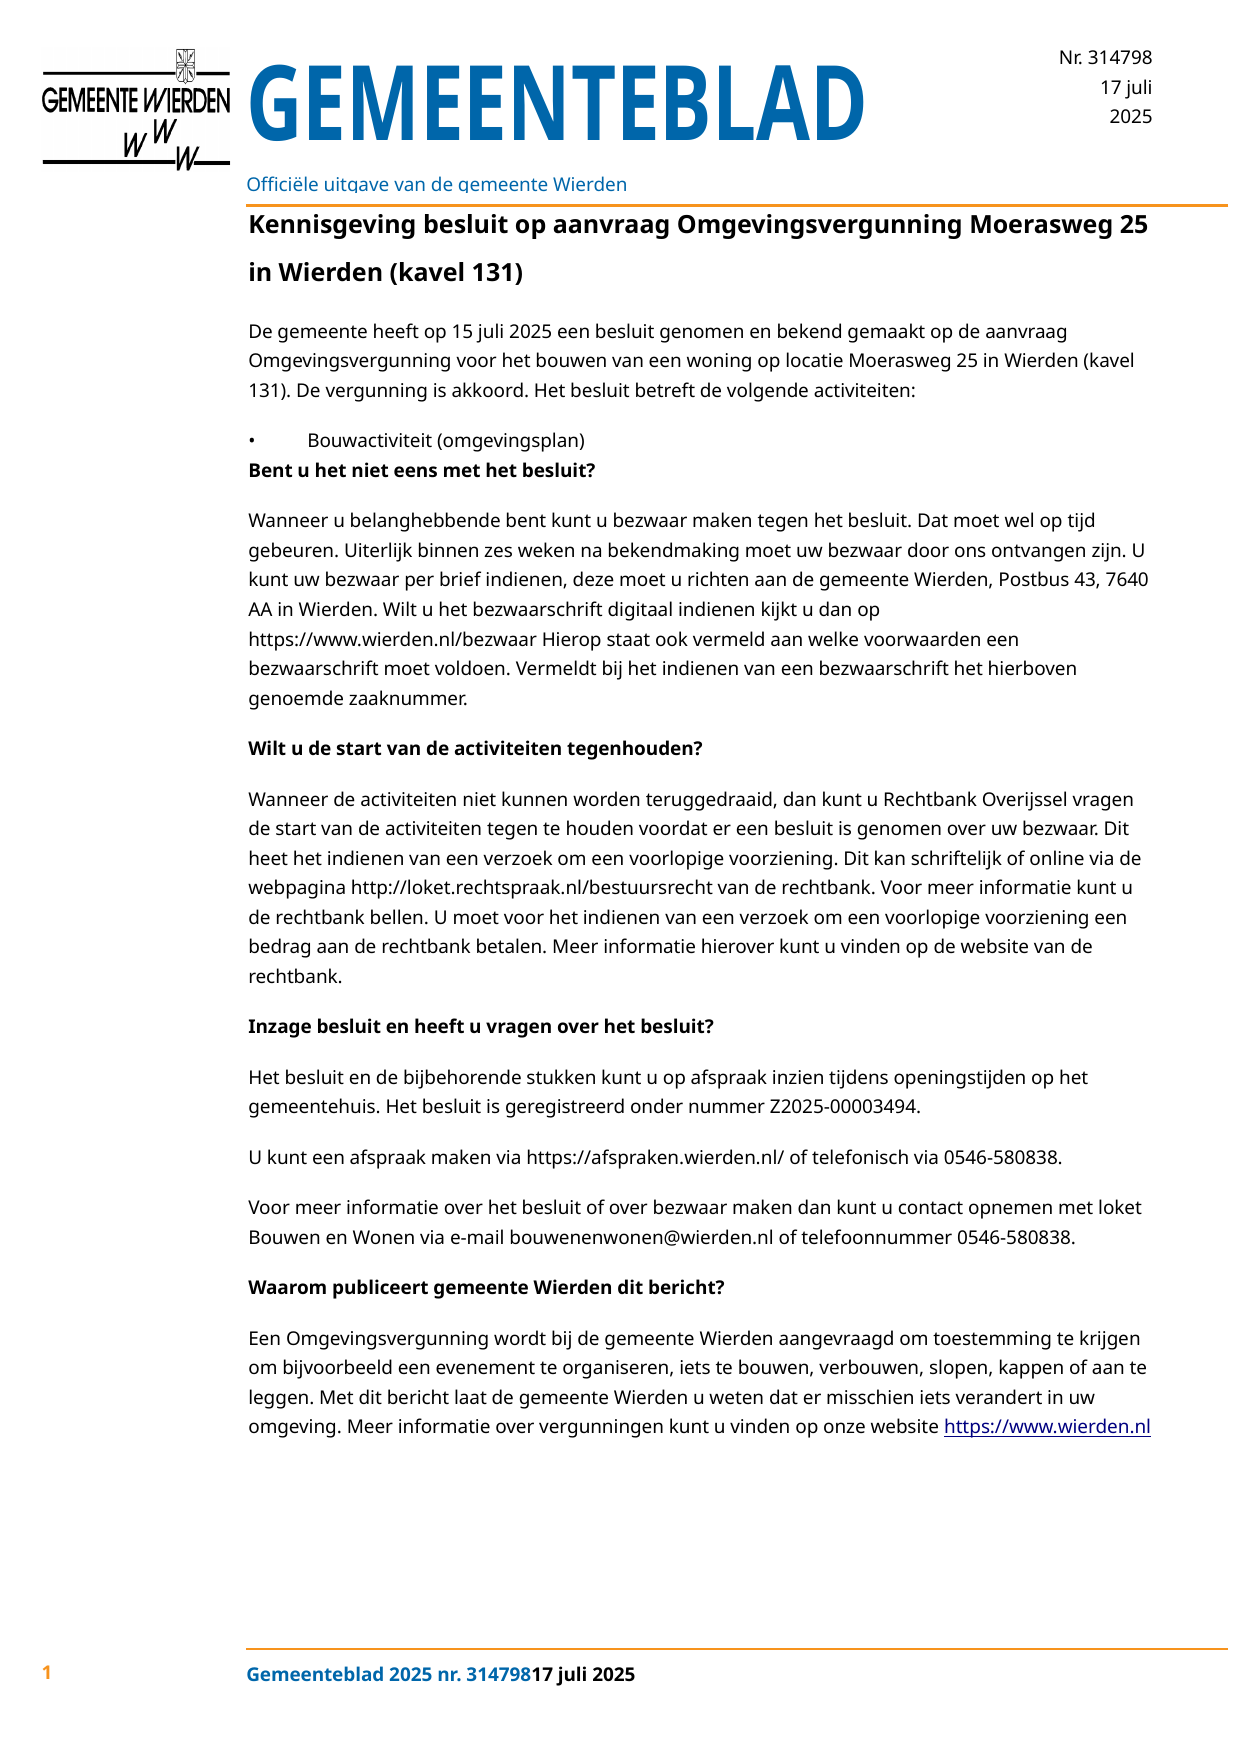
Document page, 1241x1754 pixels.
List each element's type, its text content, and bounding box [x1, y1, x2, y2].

text Bent u het niet eens met het besluit? [248, 457, 1152, 483]
text De gemeente heeft op 15 juli 2025 een besluit genomen en bekend gemaakt op de aanvraag Omgevingsvergunning voor het bouwen van een woning op locatie Moerasweg 25 in Wierden (kavel 131). De vergunning is akkoord. Het besluit betreft de volgende activiteiten: [248, 318, 1152, 403]
list Bouwactiviteit (omgevingsplan) [248, 427, 1152, 453]
text Voor meer informatie over het besluit of over bezwaar maken dan kunt u contact opnemen met loket Bouwen en Wonen via e-mail bouwenenwonen@wierden.nl of telefoonnummer 0546-580838. [248, 1194, 1152, 1250]
picture [41, 47, 231, 172]
text Een Omgevingsvergunning wordt bij de gemeente Wierden aangevraagd om toestemming te krijgen om bijvoorbeeld een evenement te organiseren, iets te bouwen, verbouwen, slopen, kappen of aan te leggen. Met dit bericht laat de gemeente Wierden u weten dat er misschien iets verandert in uw omgeving. Meer informatie over vergunningen kunt u vinden op onze website https://www.wierden.nl [248, 1325, 1152, 1439]
text Wanneer de activiteiten niet kunnen worden teruggedraaid, dan kunt u Rechtbank Overijssel vragen de start van de activiteiten tegen te houden voordat er een besluit is genomen over uw bezwaar. Dit heet het indienen van een verzoek om een voorlopige voorziening. Dit kan schriftelijk of online via de webpagina http://loket.rechtspraak.nl/bestuursrecht van de rechtbank. Voor meer informatie kunt u de rechtbank bellen. U moet voor het indienen van een verzoek om een voorlopige voorziening een bedrag aan de rechtbank betalen. Meer informatie hierover kunt u vinden op de website van de rechtbank. [248, 786, 1152, 989]
text Wilt u de start van de activiteiten tegenhouden? [248, 735, 1152, 761]
text Het besluit en de bijbehorende stukken kunt u op afspraak inzien tijdens openingstijden op het gemeentehuis. Het besluit is geregistreerd onder nummer Z2025-00003494. [248, 1064, 1152, 1119]
text Waarom publiceert gemeente Wierden dit bericht? [248, 1274, 1152, 1300]
text U kunt een afspraak maken via https://afspraken.wierden.nl/ of telefonisch via 0546-580838. [248, 1144, 1152, 1170]
text Kennisgeving besluit op aanvraag Omgevingsvergunning Moerasweg 25 in Wierden (kavel 131) [248, 207, 1152, 288]
text Inzage besluit en heeft u vragen over het besluit? [248, 1014, 1152, 1039]
text Wanneer u belanghebbende bent kunt u bezwaar maken tegen het besluit. Dat moet wel op tijd gebeuren. Uiterlijk binnen zes weken na bekendmaking moet uw bezwaar door ons ontvangen zijn. U kunt uw bezwaar per brief indienen, deze moet u richten aan de gemeente Wierden, Postbus 43, 7640 AA in Wierden. Wilt u het bezwaarschrift digitaal indienen kijkt u dan op https://www.wierden.nl/bezwaar Hierop staat ook vermeld aan welke voorwaarden een bezwaarschrift moet voldoen. Vermeldt bij het indienen van een bezwaarschrift het hierboven genoemde zaaknummer. [248, 507, 1152, 711]
